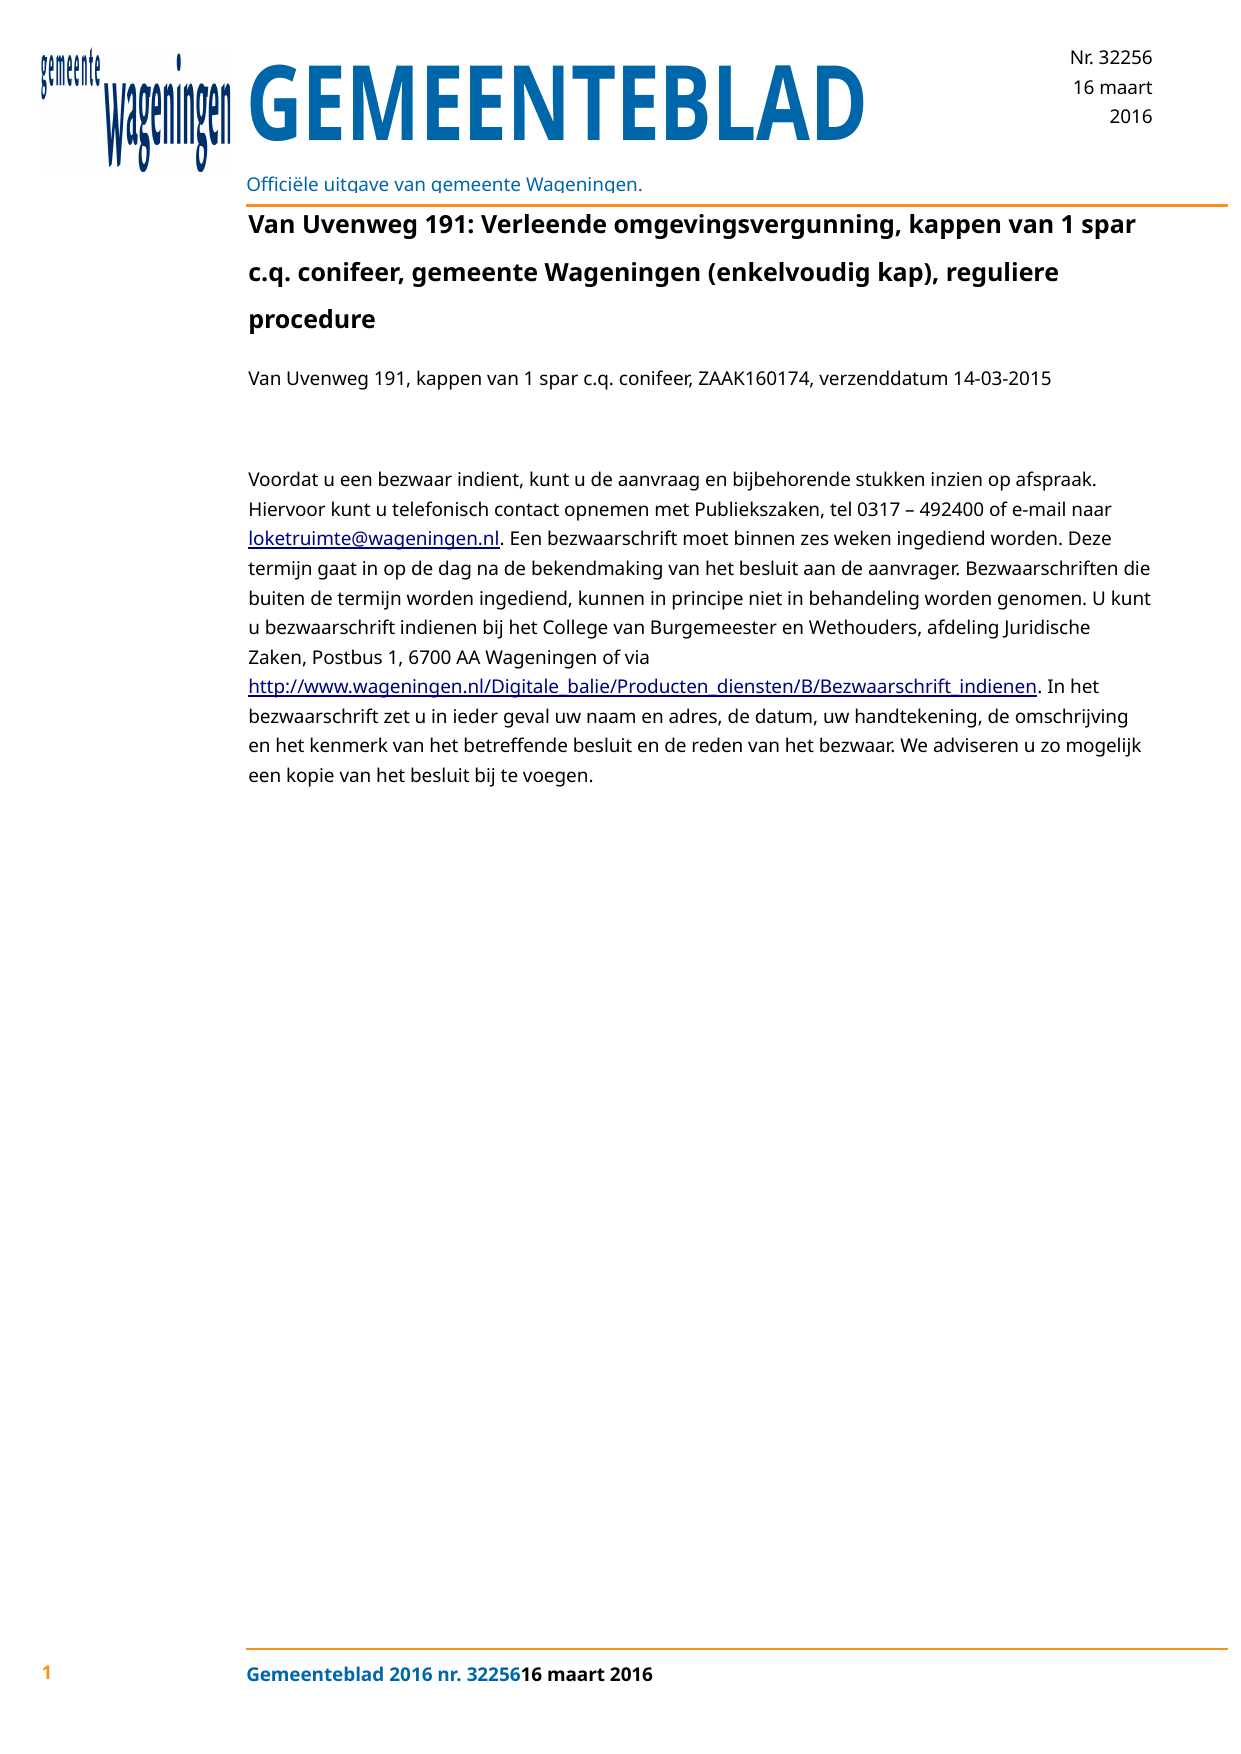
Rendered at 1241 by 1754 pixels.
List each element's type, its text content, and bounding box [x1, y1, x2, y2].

text Voordat u een bezwaar indient, kunt u de aanvraag en bijbehorende stukken inzien op afspraak. Hiervoor kunt u telefonisch contact opnemen met Publiekszaken, tel 0317 – 492400 of e-mail naar loketruimte@wageningen.nl. Een bezwaarschrift moet binnen zes weken ingediend worden. Deze termijn gaat in op de dag na de bekendmaking van het besluit aan de aanvrager. Bezwaarschriften die buiten de termijn worden ingediend, kunnen in principe niet in behandeling worden genomen. U kunt u bezwaarschrift indienen bij het College van Burgemeester en Wethouders, afdeling Juridische Zaken, Postbus 1, 6700 AA Wageningen of via http://www.wageningen.nl/Digitale_balie/Producten_diensten/B/Bezwaarschrift_indienen. In het bezwaarschrift zet u in ieder geval uw naam en adres, de datum, uw handtekening, de omschrijving en het kenmerk van het betreffende besluit en de reden van het bezwaar. We adviseren u zo mogelijk een kopie van het besluit bij te voegen. [248, 466, 1152, 788]
picture [41, 47, 231, 172]
text Van Uvenweg 191, kappen van 1 spar c.q. conifeer, ZAAK160174, verzenddatum 14-03-2015 [248, 366, 1152, 391]
text Van Uvenweg 191: Verleende omgevingsvergunning, kappen van 1 spar c.q. conifeer, gemeente Wageningen (enkelvoudig kap), reguliere procedure [248, 207, 1152, 336]
